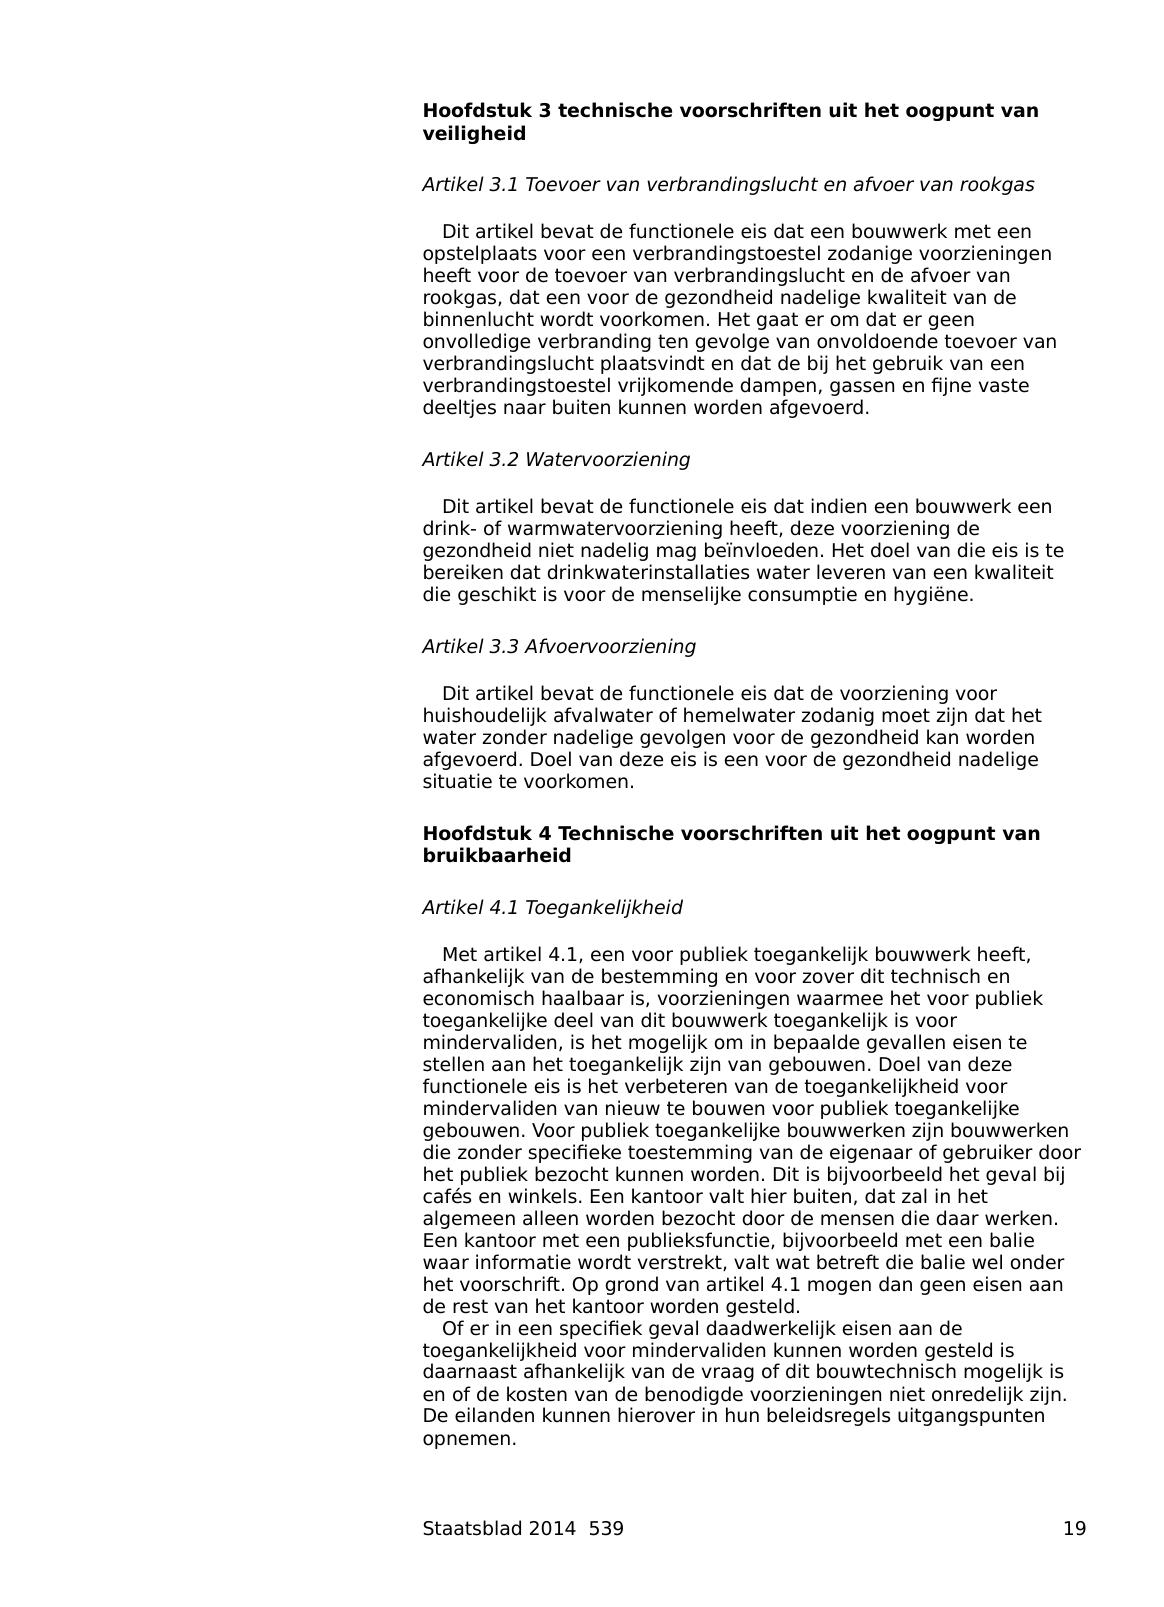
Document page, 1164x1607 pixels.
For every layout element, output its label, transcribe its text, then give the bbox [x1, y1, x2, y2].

text Dit artikel bevat de functionele eis dat de voorziening voor huishoudelijk afvalwater of hemelwater zodanig moet zijn dat het water zonder nadelige gevolgen voor de gezondheid kan worden afgevoerd. Doel van deze eis is een voor de gezondheid nadelige situatie te voorkomen. [422, 683, 1087, 793]
subtitle Artikel 3.1 Toevoer van verbrandingslucht en afvoer van rookgas [422, 174, 1087, 196]
subtitle Hoofdstuk 4 Technische voorschriften uit het oogpunt van bruikbaarheid [422, 823, 1087, 867]
subtitle Artikel 3.3 Afvoervoorziening [422, 636, 1087, 658]
text Met artikel 4.1, een voor publiek toegankelijk bouwwerk heeft, afhankelijk van de bestemming en voor zover dit technisch en economisch haalbaar is, voorzieningen waarmee het voor publiek toegankelijke deel van dit bouwwerk toegankelijk is voor mindervaliden, is het mogelijk om in bepaalde gevallen eisen te stellen aan het toegankelijk zijn van gebouwen. Doel van deze functionele eis is het verbeteren van de toegankelijkheid voor mindervaliden van nieuw te bouwen voor publiek toegankelijke gebouwen. Voor publiek toegankelijke bouwwerken zijn bouwwerken die zonder specifieke toestemming van de eigenaar of gebruiker door het publiek bezocht kunnen worden. Dit is bijvoorbeeld het geval bij cafés en winkels. Een kantoor valt hier buiten, dat zal in het algemeen alleen worden bezocht door de mensen die daar werken. Een kantoor met een publieksfunctie, bijvoorbeeld met een balie waar informatie wordt verstrekt, valt wat betreft die balie wel onder het voorschrift. Op grond van artikel 4.1 mogen dan geen eisen aan de rest van het kantoor worden gesteld. [422, 944, 1087, 1317]
subtitle Artikel 3.2 Watervoorziening [422, 449, 1087, 471]
subtitle Artikel 4.1 Toegankelijkheid [422, 897, 1087, 919]
subtitle Hoofdstuk 3 technische voorschriften uit het oogpunt van veiligheid [422, 100, 1087, 144]
text Dit artikel bevat de functionele eis dat indien een bouwwerk een drink- of warmwatervoorziening heeft, deze voorziening de gezondheid niet nadelig mag beïnvloeden. Het doel van die eis is te bereiken dat drinkwaterinstallaties water leveren van een kwaliteit die geschikt is voor de menselijke consumptie en hygiëne. [422, 496, 1087, 606]
text Dit artikel bevat de functionele eis dat een bouwwerk met een opstelplaats voor een verbrandingstoestel zodanige voorzieningen heeft voor de toevoer van verbrandingslucht en de afvoer van rookgas, dat een voor de gezondheid nadelige kwaliteit van de binnenlucht wordt voorkomen. Het gaat er om dat er geen onvolledige verbranding ten gevolge van onvoldoende toevoer van verbrandingslucht plaatsvindt en dat de bij het gebruik van een verbrandingstoestel vrijkomende dampen, gassen en fijne vaste deeltjes naar buiten kunnen worden afgevoerd. [422, 221, 1087, 419]
text Of er in een specifiek geval daadwerkelijk eisen aan de toegankelijkheid voor mindervaliden kunnen worden gesteld is daarnaast afhankelijk van de vraag of dit bouwtechnisch mogelijk is en of de kosten van de benodigde voorzieningen niet onredelijk zijn. De eilanden kunnen hierover in hun beleidsregels uitgangspunten opnemen. [422, 1317, 1087, 1449]
